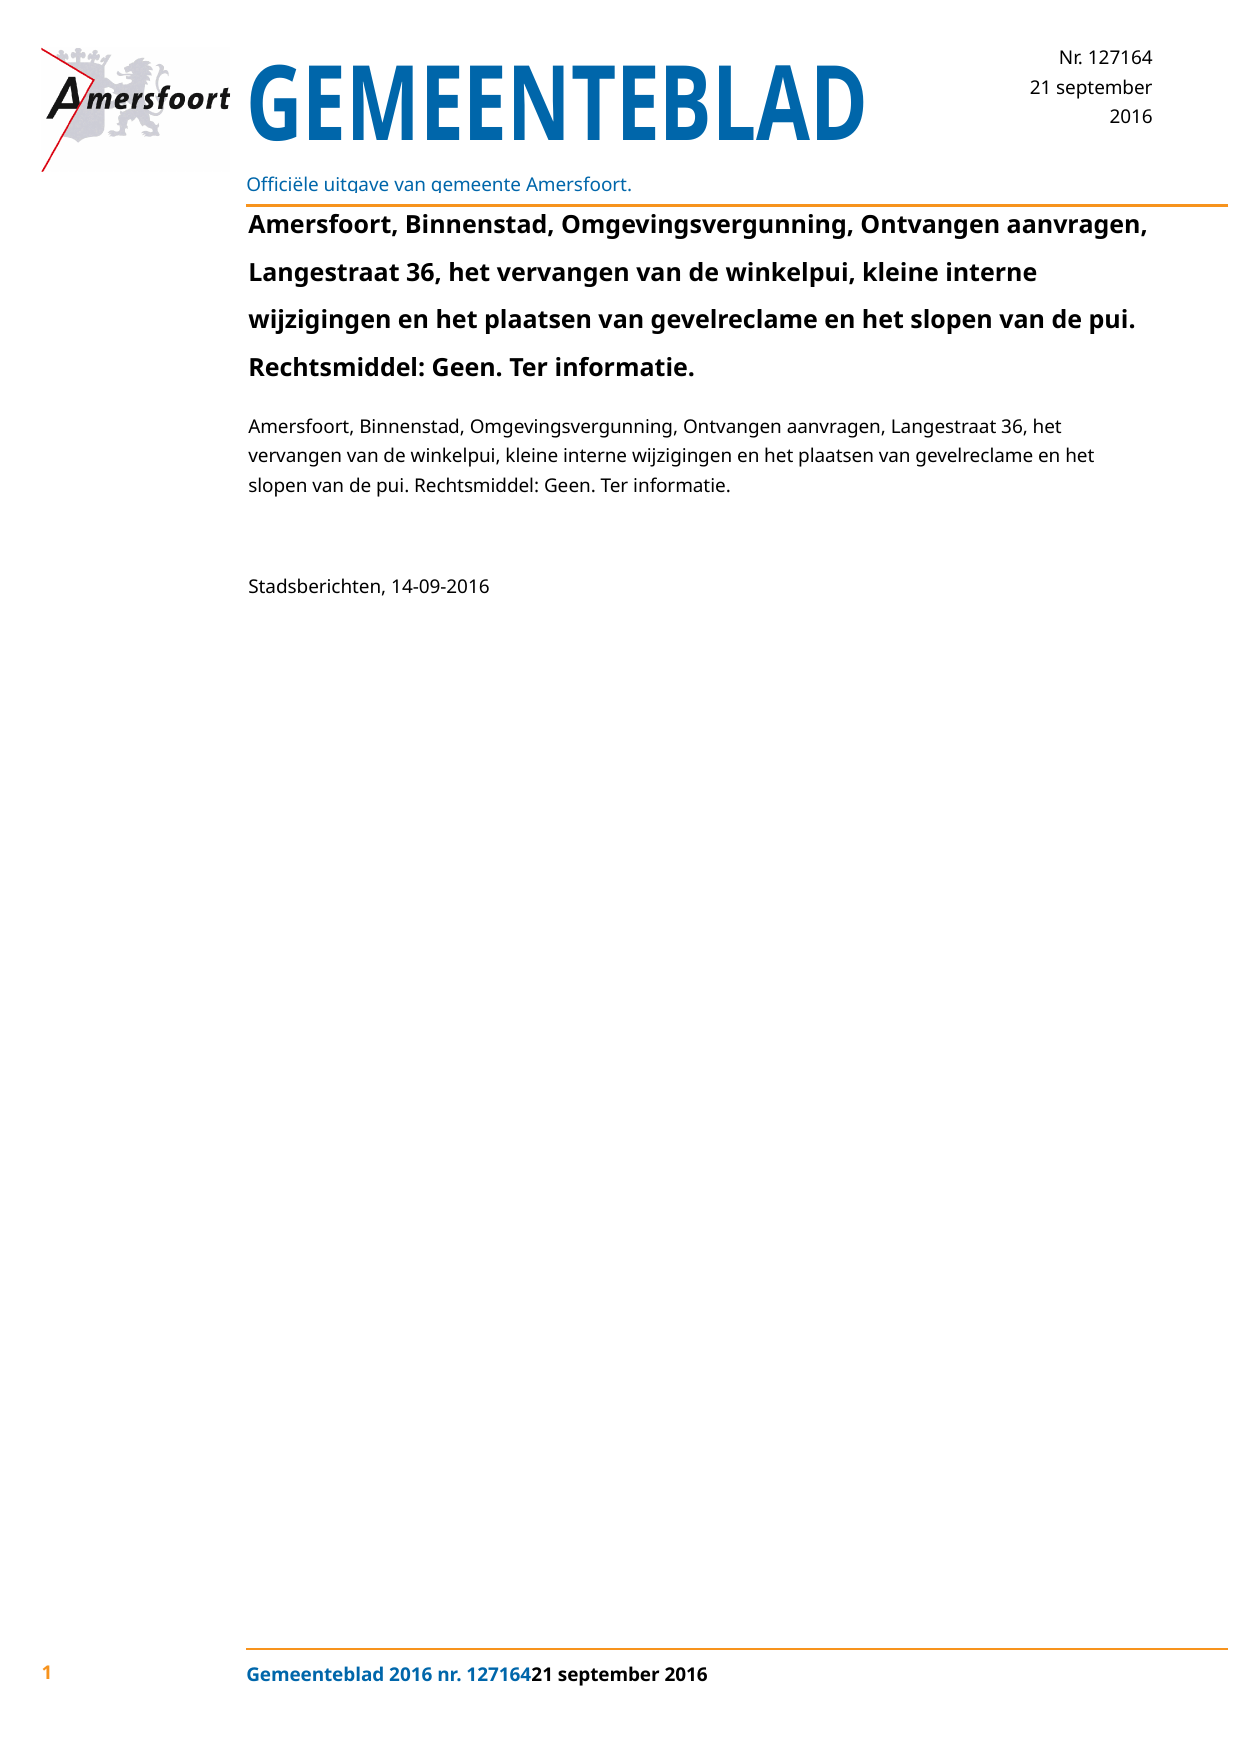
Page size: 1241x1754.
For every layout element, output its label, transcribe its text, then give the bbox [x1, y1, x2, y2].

picture [41, 47, 231, 172]
text Amersfoort, Binnenstad, Omgevingsvergunning, Ontvangen aanvragen, Langestraat 36, het vervangen van de winkelpui, kleine interne wijzigingen en het plaatsen van gevelreclame en het slopen van de pui. Rechtsmiddel: Geen. Ter informatie. [248, 207, 1152, 384]
text Amersfoort, Binnenstad, Omgevingsvergunning, Ontvangen aanvragen, Langestraat 36, het vervangen van de winkelpui, kleine interne wijzigingen en het plaatsen van gevelreclame en het slopen van de pui. Rechtsmiddel: Geen. Ter informatie. [248, 413, 1152, 498]
text Stadsberichten, 14-09-2016 [248, 573, 1152, 599]
